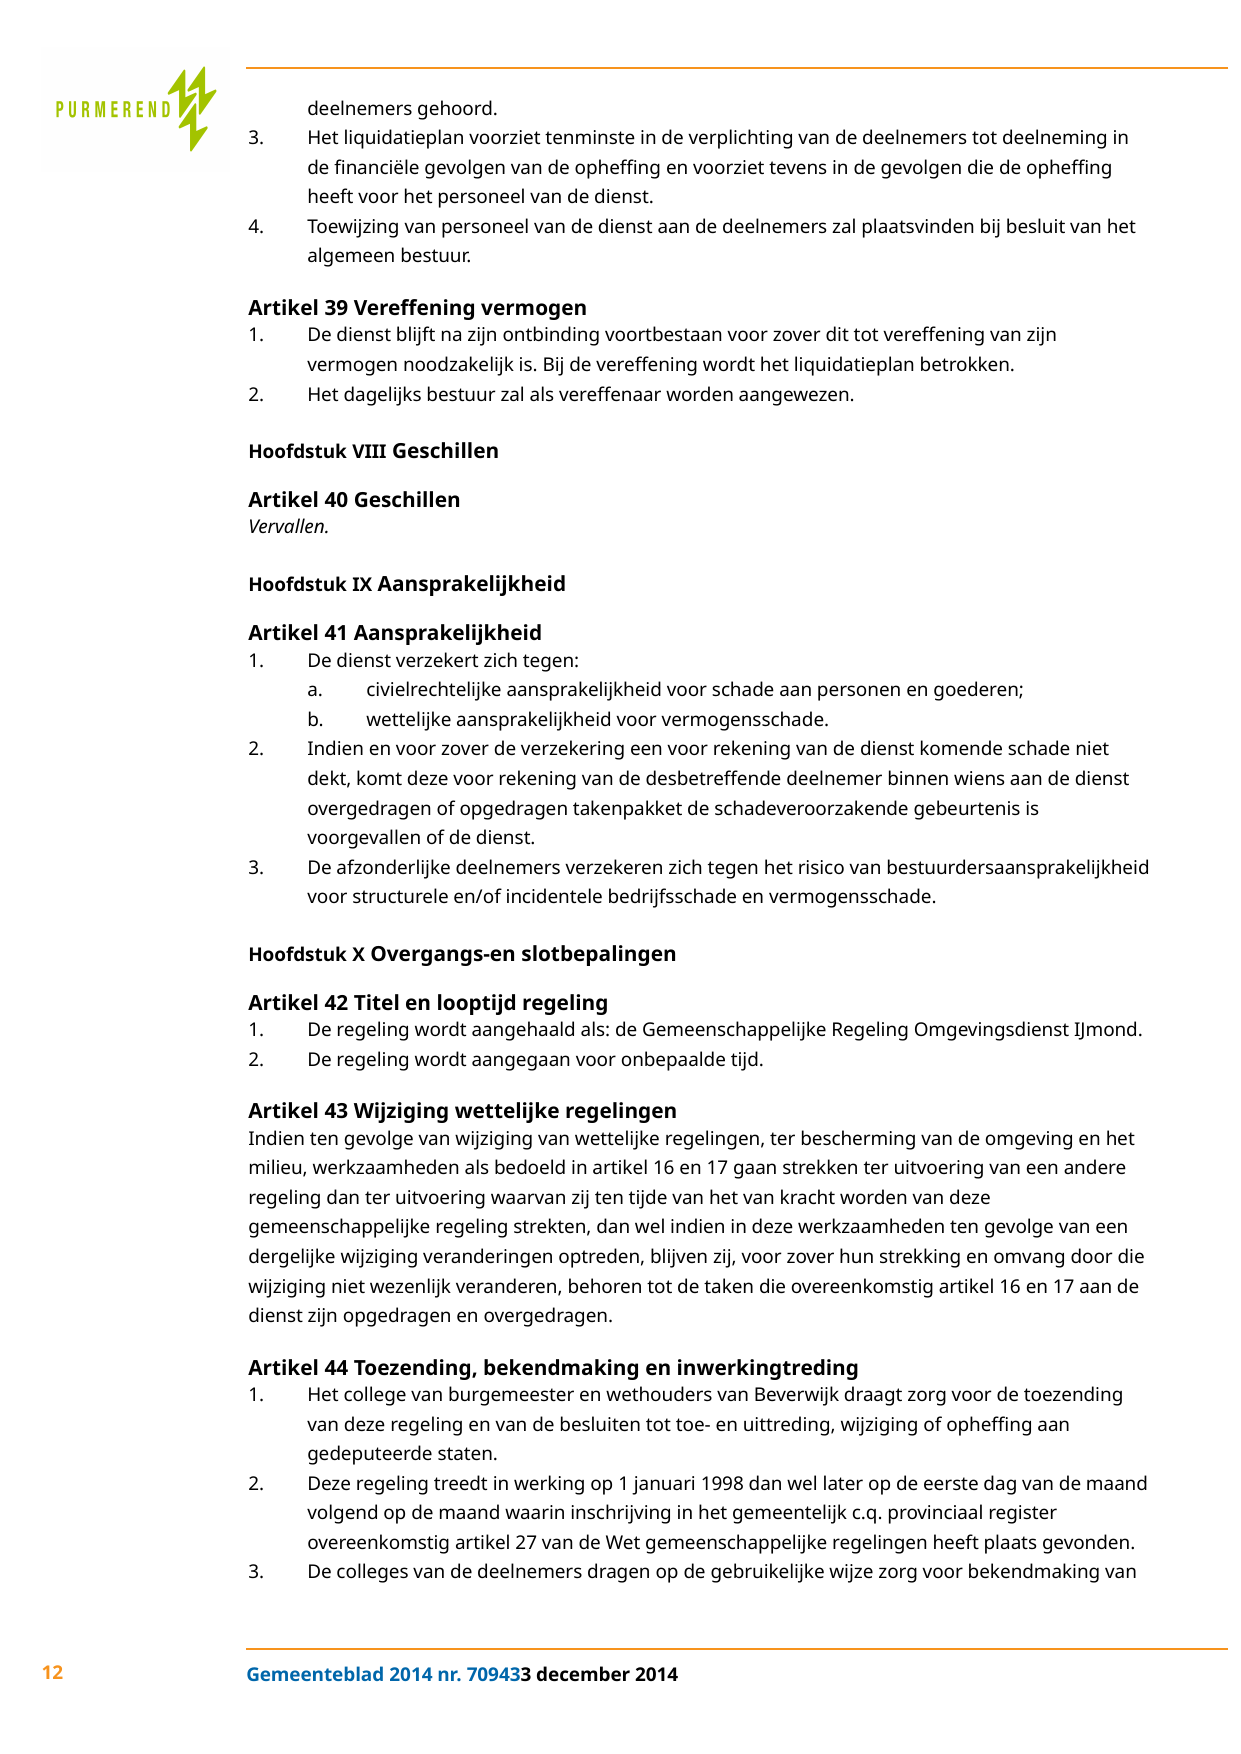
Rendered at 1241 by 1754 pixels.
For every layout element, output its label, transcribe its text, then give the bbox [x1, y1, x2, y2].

list Het liquidatieplan voorziet tenminste in de verplichting van de deelnemers tot deelneming in de financiële gevolgen van de opheffing en voorziet tevens in de gevolgen die de opheffing heeft voor het personeel van de dienst. [248, 124, 1152, 209]
list De dienst verzekert zich tegen: [248, 647, 1152, 672]
text Artikel 44 Toezending, bekendmaking en inwerkingtreding [248, 1353, 1152, 1381]
text Artikel 43 Wijziging wettelijke regelingen [248, 1096, 1152, 1125]
list Deze regeling treedt in werking op 1 januari 1998 dan wel later op de eerste dag van de maand volgend op de maand waarin inschrijving in het gemeentelijk c.q. provinciaal register overeenkomstig artikel 27 van de Wet gemeenschappelijke regelingen heeft plaats gevonden. [248, 1470, 1152, 1555]
list wettelijke aansprakelijkheid voor vermogensschade. [307, 706, 1152, 732]
list Toewijzing van personeel van de dienst aan de deelnemers zal plaatsvinden bij besluit van het algemeen bestuur. [248, 213, 1152, 268]
text Hoofdstuk VIII Geschillen [248, 436, 1152, 464]
list De regeling wordt aangehaald als: de Gemeenschappelijke Regeling Omgevingsdienst IJmond. [248, 1016, 1152, 1042]
list Het dagelijks bestuur zal als vereffenaar worden aangewezen. [248, 381, 1152, 406]
list De dienst blijft na zijn ontbinding voortbestaan voor zover dit tot vereffening van zijn vermogen noodzakelijk is. Bij de vereffening wordt het liquidatieplan betrokken. [248, 322, 1152, 377]
text Hoofdstuk X Overgangs-en slotbepalingen [248, 939, 1152, 967]
list civielrechtelijke aansprakelijkheid voor schade aan personen en goederen; [307, 676, 1152, 702]
picture [41, 47, 231, 172]
text Vervallen. [248, 514, 1152, 539]
list deelnemers gehoord. [248, 95, 1152, 121]
list De afzonderlijke deelnemers verzekeren zich tegen het risico van bestuurdersaansprakelijkheid voor structurele en/of incidentele bedrijfsschade en vermogensschade. [248, 854, 1152, 909]
text Artikel 42 Titel en looptijd regeling [248, 988, 1152, 1016]
list De regeling wordt aangegaan voor onbepaalde tijd. [248, 1046, 1152, 1072]
list Indien en voor zover de verzekering een voor rekening van de dienst komende schade niet dekt, komt deze voor rekening van de desbetreffende deelnemer binnen wiens aan de dienst overgedragen of opgedragen takenpakket de schadeveroorzakende gebeurtenis is voorgevallen of de dienst. [248, 736, 1152, 850]
text Hoofdstuk IX Aansprakelijkheid [248, 569, 1152, 597]
text Artikel 39 Vereffening vermogen [248, 293, 1152, 322]
text Indien ten gevolge van wijziging van wettelijke regelingen, ter bescherming van de omgeving en het milieu, werkzaamheden als bedoeld in artikel 16 en 17 gaan strekken ter uitvoering van een andere regeling dan ter uitvoering waarvan zij ten tijde van het van kracht worden van deze gemeenschappelijke regeling strekten, dan wel indien in deze werkzaamheden ten gevolge van een dergelijke wijziging veranderingen optreden, blijven zij, voor zover hun strekking en omvang door die wijziging niet wezenlijk veranderen, behoren tot de taken die overeenkomstig artikel 16 en 17 aan de dienst zijn opgedragen en overgedragen. [248, 1125, 1152, 1328]
list De colleges van de deelnemers dragen op de gebruikelijke wijze zorg voor bekendmaking van [248, 1559, 1152, 1584]
text Artikel 41 Aansprakelijkheid [248, 618, 1152, 647]
list Het college van burgemeester en wethouders van Beverwijk draagt zorg voor de toezending van deze regeling en van de besluiten tot toe- en uittreding, wijziging of opheffing aan gedeputeerde staten. [248, 1381, 1152, 1466]
text Artikel 40 Geschillen [248, 485, 1152, 514]
